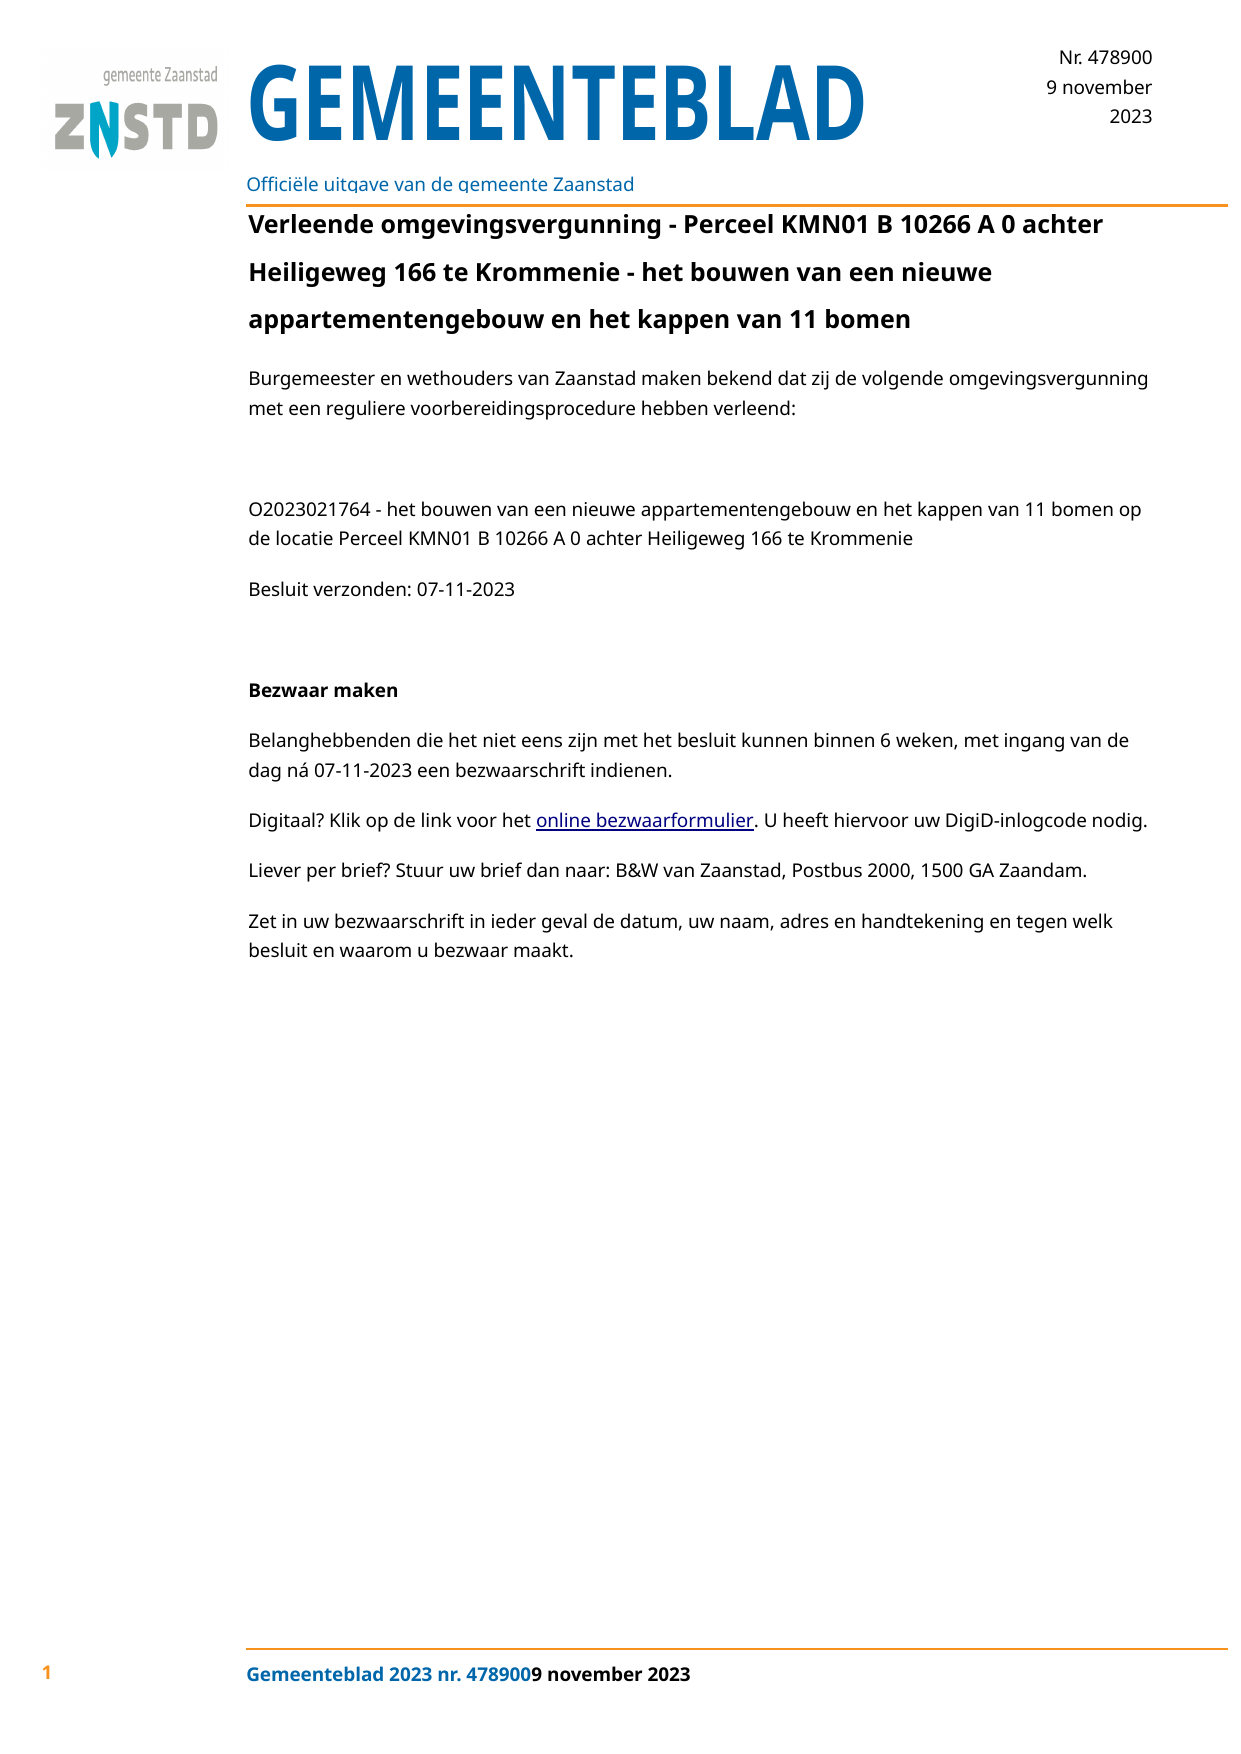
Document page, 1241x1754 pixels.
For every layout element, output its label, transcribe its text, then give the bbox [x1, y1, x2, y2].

text Besluit verzonden: 07-11-2023 [248, 576, 1152, 602]
text Belanghebbenden die het niet eens zijn met het besluit kunnen binnen 6 weken, met ingang van de dag ná 07-11-2023 een bezwaarschrift indienen. [248, 727, 1152, 782]
text Bezwaar maken [248, 677, 1152, 702]
picture [41, 47, 231, 172]
text O2023021764 - het bouwen van een nieuwe appartementengebouw en het kappen van 11 bomen op de locatie Perceel KMN01 B 10266 A 0 achter Heiligeweg 166 te Krommenie [248, 496, 1152, 551]
text Verleende omgevingsvergunning - Perceel KMN01 B 10266 A 0 achter Heiligeweg 166 te Krommenie - het bouwen van een nieuwe appartementengebouw en het kappen van 11 bomen [248, 207, 1152, 336]
text Zet in uw bezwaarschrift in ieder geval de datum, uw naam, adres en handtekening en tegen welk besluit en waarom u bezwaar maakt. [248, 908, 1152, 963]
text Burgemeester en wethouders van Zaanstad maken bekend dat zij de volgende omgevingsvergunning met een reguliere voorbereidingsprocedure hebben verleend: [248, 366, 1152, 421]
text Digitaal? Klik op de link voor het online bezwaarformulier. U heeft hiervoor uw DigiD-inlogcode nodig. [248, 807, 1152, 833]
text Liever per brief? Stuur uw brief dan naar: B&W van Zaanstad, Postbus 2000, 1500 GA Zaandam. [248, 858, 1152, 883]
